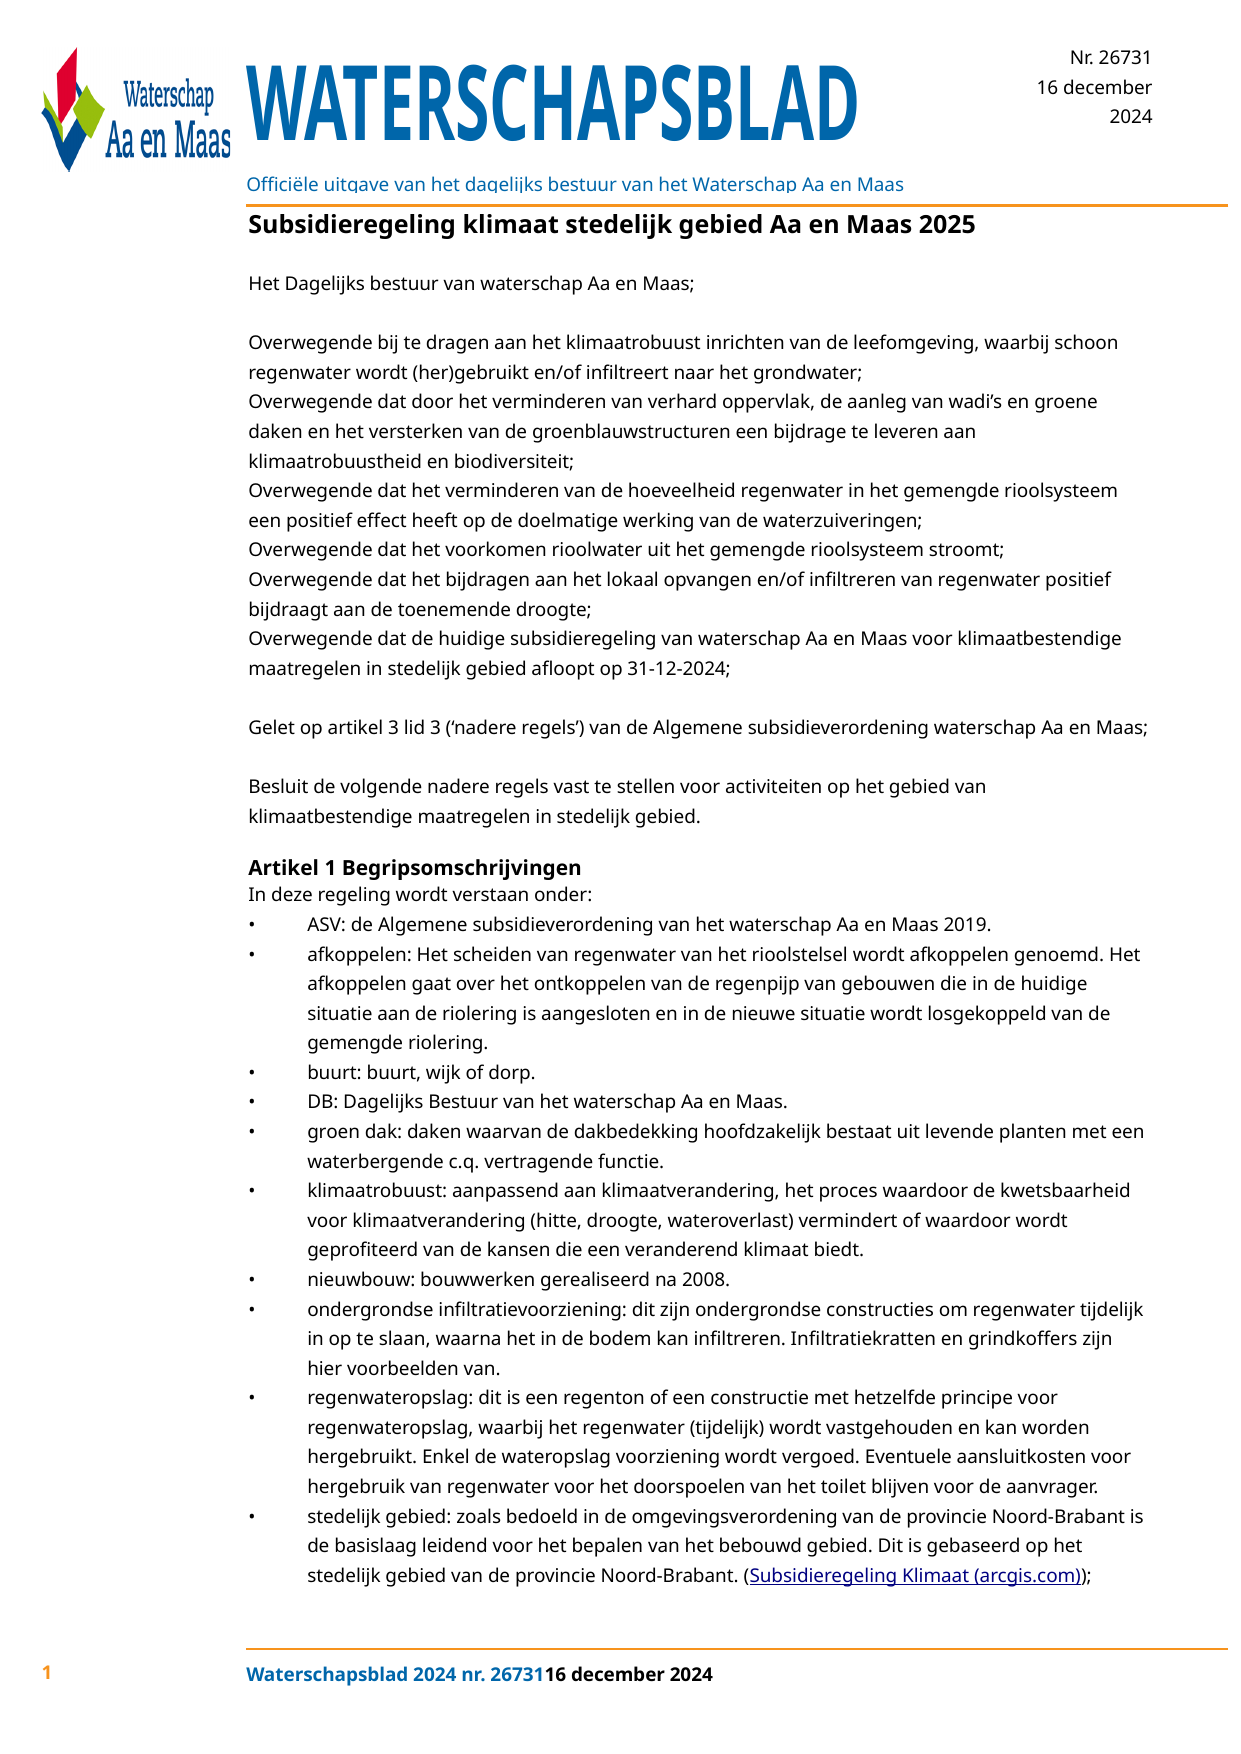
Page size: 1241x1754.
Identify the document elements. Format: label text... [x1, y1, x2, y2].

list stedelijk gebied: zoals bedoeld in de omgevingsverordening van de provincie Noord-Brabant is de basislaag leidend voor het bepalen van het bebouwd gebied. Dit is gebaseerd op het stedelijk gebied van de provincie Noord-Brabant. (Subsidieregeling Klimaat (arcgis.com)); [248, 1503, 1152, 1588]
text Overwegende dat door het verminderen van verhard oppervlak, de aanleg van wadi’s en groene daken en het versterken van de groenblauwstructuren een bijdrage te leveren aan klimaatrobuustheid en biodiversiteit; [248, 389, 1152, 473]
list klimaatrobuust: aanpassend aan klimaatverandering, het proces waardoor de kwetsbaarheid voor klimaatverandering (hitte, droogte, wateroverlast) vermindert of waardoor wordt geprofiteerd van de kansen die een veranderend klimaat biedt. [248, 1177, 1152, 1262]
list DB: Dagelijks Bestuur van het waterschap Aa en Maas. [248, 1089, 1152, 1114]
picture [41, 47, 231, 172]
text Subsidieregeling klimaat stedelijk gebied Aa en Maas 2025 [248, 207, 1152, 241]
list ondergrondse infiltratievoorziening: dit zijn ondergrondse constructies om regenwater tijdelijk in op te slaan, waarna het in de bodem kan infiltreren. Infiltratiekratten en grindkoffers zijn hier voorbeelden van. [248, 1296, 1152, 1381]
text Overwegende bij te dragen aan het klimaatrobuust inrichten van de leefomgeving, waarbij schoon regenwater wordt (her)gebruikt en/of infiltreert naar het grondwater; [248, 329, 1152, 385]
text Overwegende dat het voorkomen rioolwater uit het gemengde rioolsysteem stroomt; [248, 537, 1152, 562]
text Overwegende dat het verminderen van de hoeveelheid regenwater in het gemengde rioolsysteem een positief effect heeft op de doelmatige werking van de waterzuiveringen; [248, 477, 1152, 533]
list nieuwbouw: bouwwerken gerealiseerd na 2008. [248, 1266, 1152, 1292]
text Overwegende dat het bijdragen aan het lokaal opvangen en/of infiltreren van regenwater positief bijdraagt aan de toenemende droogte; [248, 566, 1152, 621]
list regenwateropslag: dit is een regenton of een constructie met hetzelfde principe voor regenwateropslag, waarbij het regenwater (tijdelijk) wordt vastgehouden en kan worden hergebruikt. Enkel de wateropslag voorziening wordt vergoed. Eventuele aansluitkosten voor hergebruik van regenwater voor het doorspoelen van het toilet blijven voor de aanvrager. [248, 1384, 1152, 1499]
list afkoppelen: Het scheiden van regenwater van het rioolstelsel wordt afkoppelen genoemd. Het afkoppelen gaat over het ontkoppelen van de regenpijp van gebouwen die in de huidige situatie aan de riolering is aangesloten en in de nieuwe situatie wordt losgekoppeld van de gemengde riolering. [248, 941, 1152, 1055]
text Gelet op artikel 3 lid 3 (‘nadere regels’) van de Algemene subsidieverordening waterschap Aa en Maas; [248, 714, 1152, 740]
text Besluit de volgende nadere regels vast te stellen voor activiteiten op het gebied van klimaatbestendige maatregelen in stedelijk gebied. [248, 773, 1152, 828]
text Overwegende dat de huidige subsidieregeling van waterschap Aa en Maas voor klimaatbestendige maatregelen in stedelijk gebied afloopt op 31-12-2024; [248, 625, 1152, 681]
text Het Dagelijks bestuur van waterschap Aa en Maas; [248, 270, 1152, 296]
list buurt: buurt, wijk of dorp. [248, 1059, 1152, 1085]
list groen dak: daken waarvan de dakbedekking hoofdzakelijk bestaat uit levende planten met een waterbergende c.q. vertragende functie. [248, 1118, 1152, 1174]
text In deze regeling wordt verstaan onder: [248, 882, 1152, 907]
list ASV: de Algemene subsidieverordening van het waterschap Aa en Maas 2019. [248, 911, 1152, 937]
text Artikel 1 Begripsomschrijvingen [248, 853, 1152, 882]
